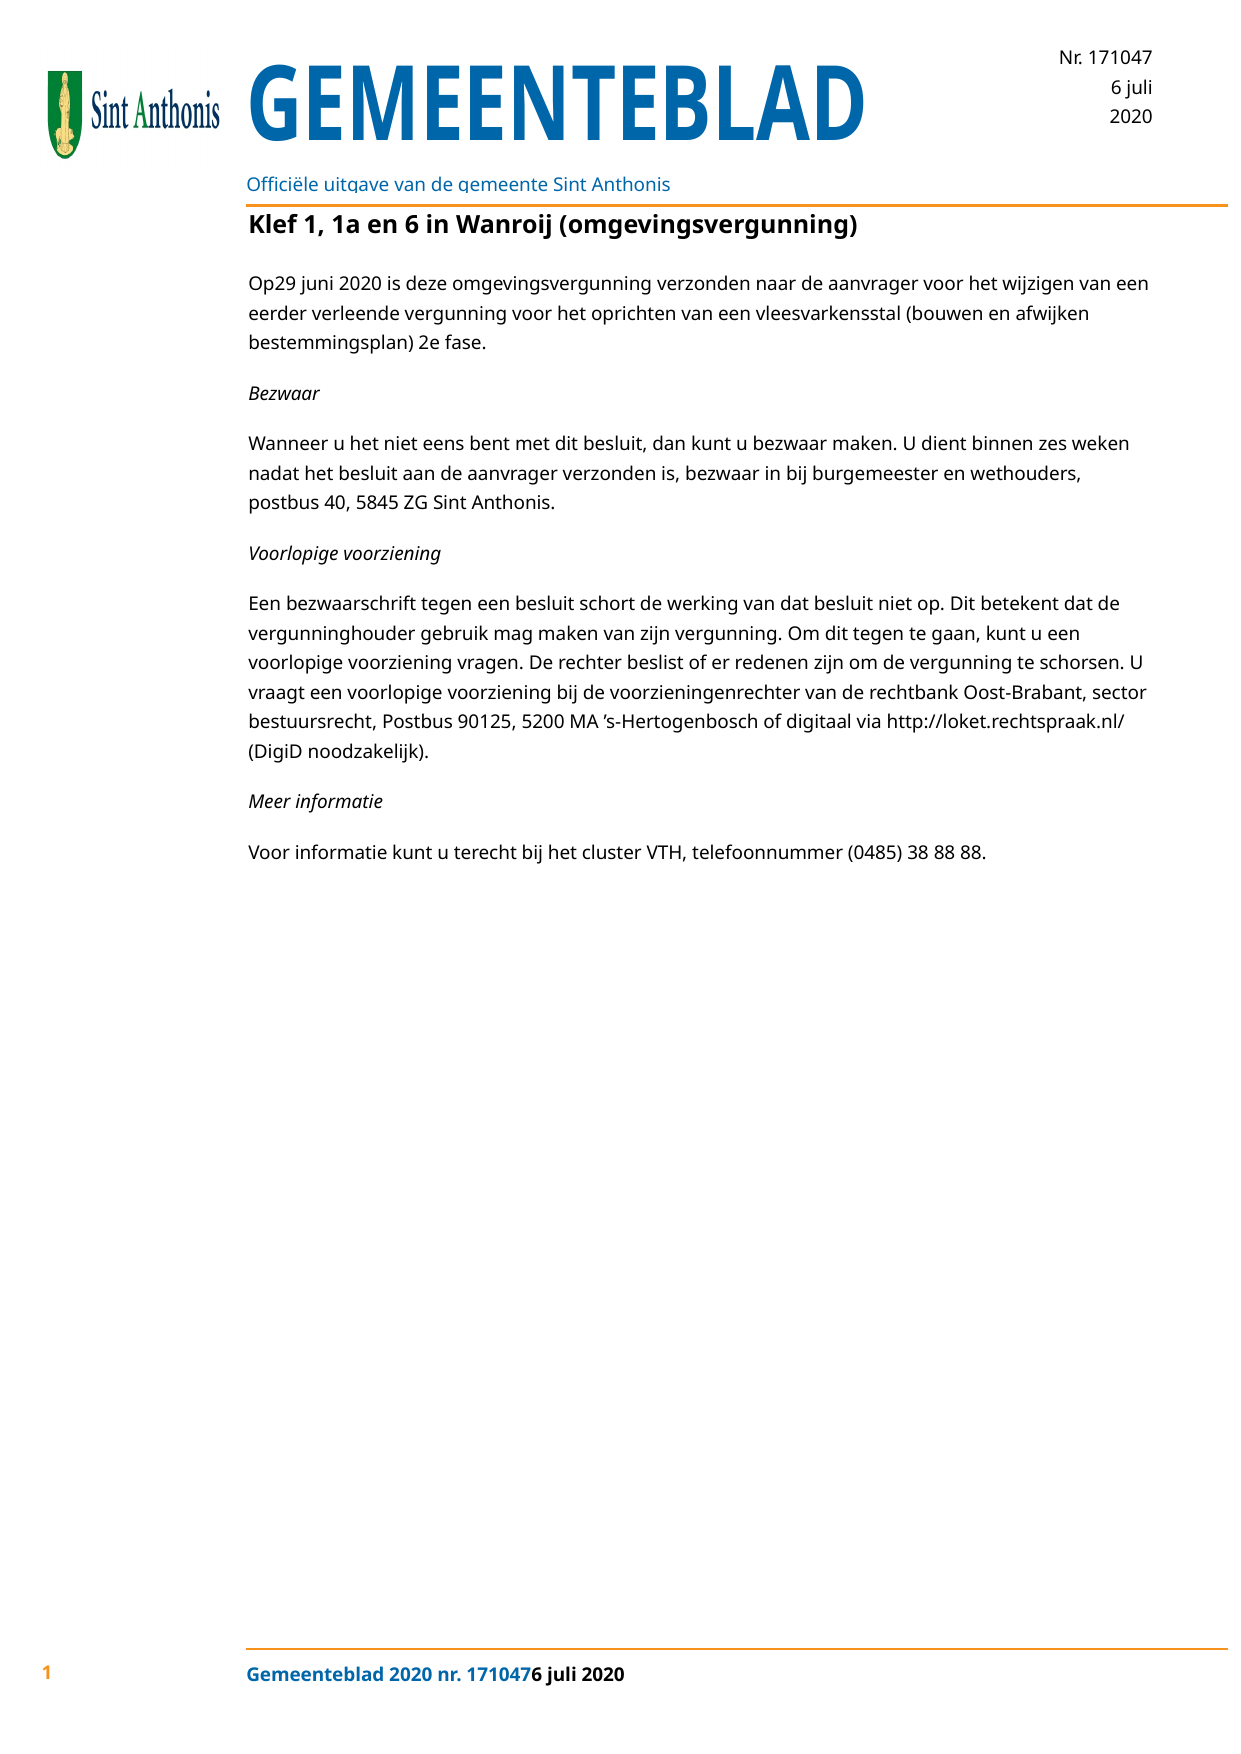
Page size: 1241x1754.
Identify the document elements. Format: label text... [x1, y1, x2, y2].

text Meer informatie [248, 789, 1152, 814]
text Voorlopige voorziening [248, 540, 1152, 566]
text Klef 1, 1a en 6 in Wanroij (omgevingsvergunning) [248, 207, 1152, 241]
text Bezwaar [248, 380, 1152, 406]
text Voor informatie kunt u terecht bij het cluster VTH, telefoonnummer (0485) 38 88 88. [248, 839, 1152, 865]
picture [41, 47, 231, 172]
text Een bezwaarschrift tegen een besluit schort de werking van dat besluit niet op. Dit betekent dat de vergunninghouder gebruik mag maken van zijn vergunning. Om dit tegen te gaan, kunt u een voorlopige voorziening vragen. De rechter beslist of er redenen zijn om de vergunning te schorsen. U vraagt een voorlopige voorziening bij de voorzieningenrechter van de rechtbank Oost-Brabant, sector bestuursrecht, Postbus 90125, 5200 MA ’s-Hertogenbosch of digitaal via http://loket.rechtspraak.nl/ (DigiD noodzakelijk). [248, 590, 1152, 764]
text Wanneer u het niet eens bent met dit besluit, dan kunt u bezwaar maken. U dient binnen zes weken nadat het besluit aan de aanvrager verzonden is, bezwaar in bij burgemeester en wethouders, postbus 40, 5845 ZG Sint Anthonis. [248, 430, 1152, 515]
text Op29 juni 2020 is deze omgevingsvergunning verzonden naar de aanvrager voor het wijzigen van een eerder verleende vergunning voor het oprichten van een vleesvarkensstal (bouwen en afwijken bestemmingsplan) 2e fase. [248, 270, 1152, 355]
